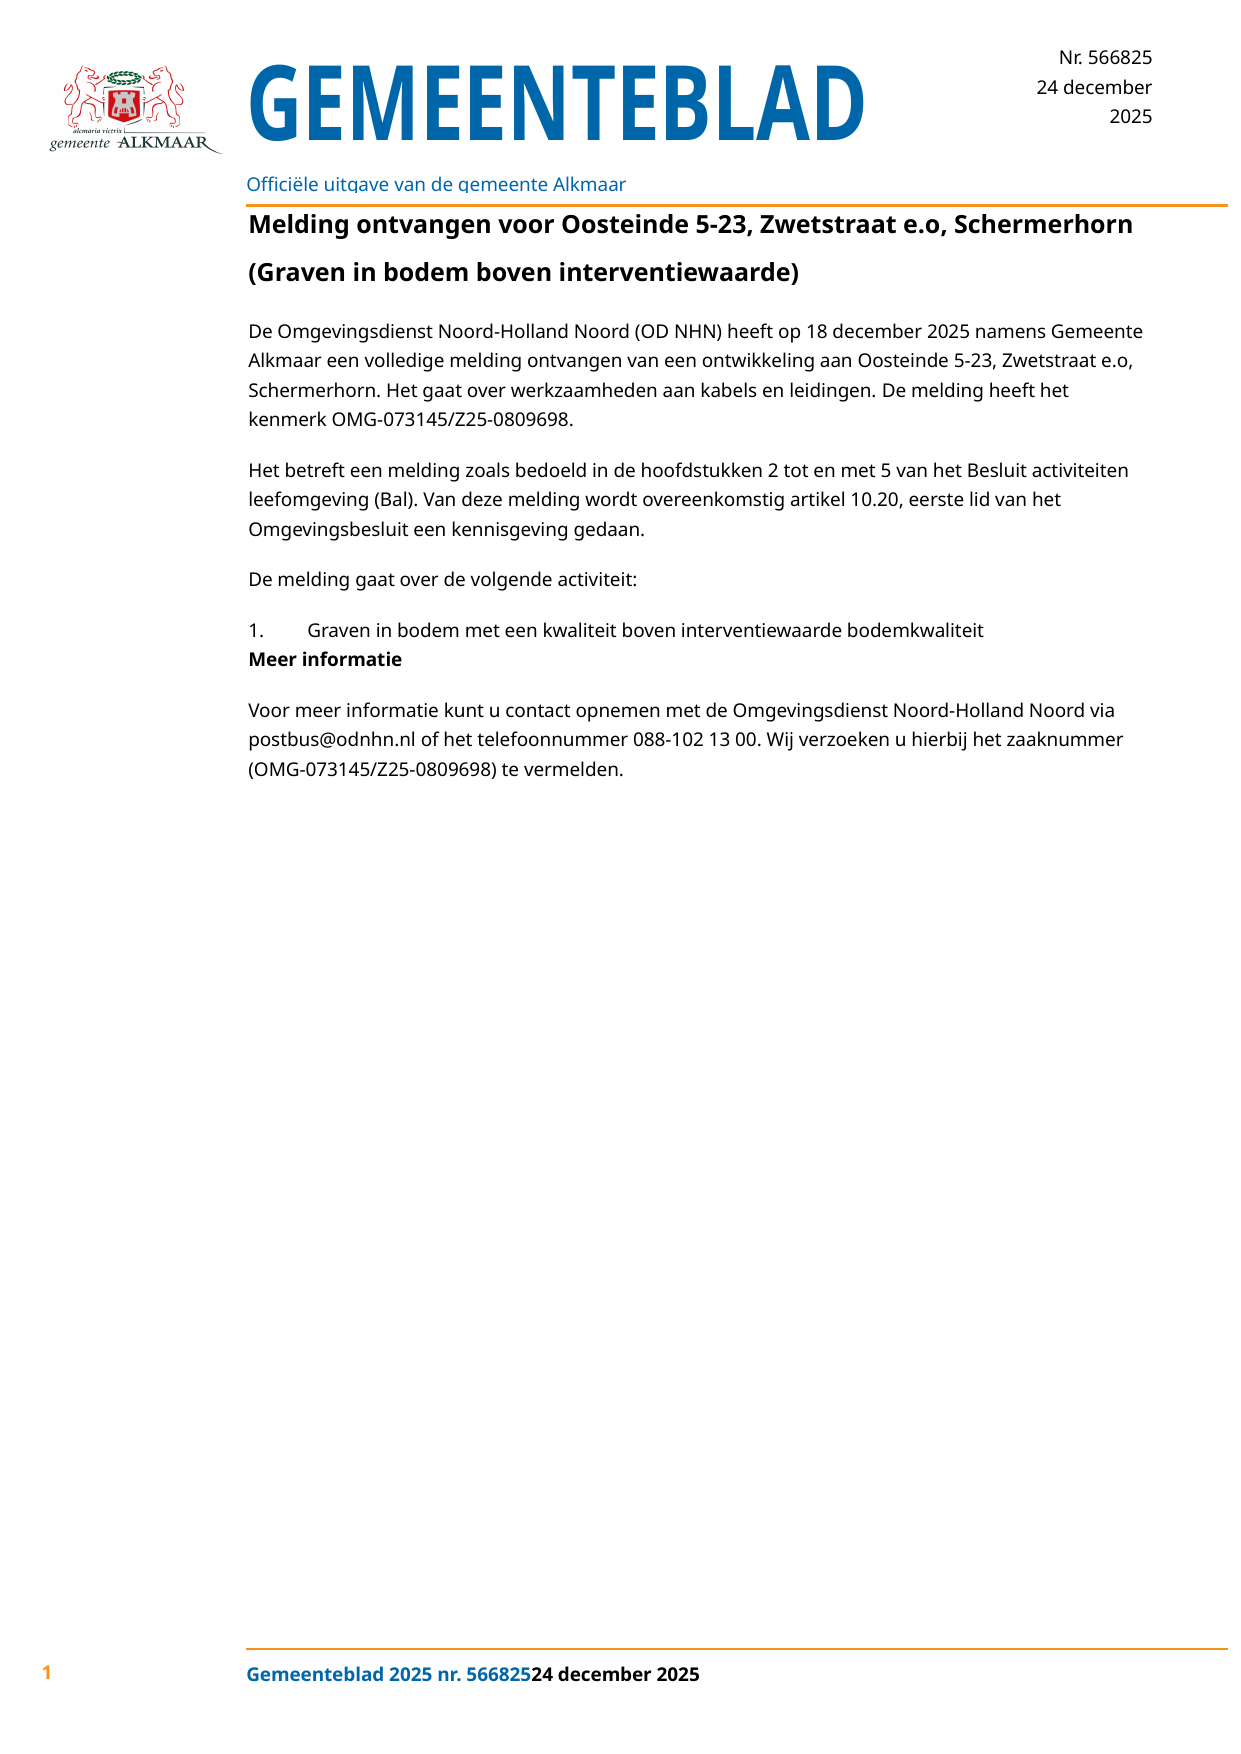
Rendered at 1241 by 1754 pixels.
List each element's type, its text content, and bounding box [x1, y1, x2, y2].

text De Omgevingsdienst Noord-Holland Noord (OD NHN) heeft op 18 december 2025 namens Gemeente Alkmaar een volledige melding ontvangen van een ontwikkeling aan Oosteinde 5-23, Zwetstraat e.o, Schermerhorn. Het gaat over werkzaamheden aan kabels en leidingen. De melding heeft het kenmerk OMG-073145/Z25-0809698. [248, 318, 1152, 432]
list Graven in bodem met een kwaliteit boven interventiewaarde bodemkwaliteit [248, 617, 1152, 643]
text Melding ontvangen voor Oosteinde 5-23, Zwetstraat e.o, Schermerhorn (Graven in bodem boven interventiewaarde) [248, 207, 1152, 288]
text Het betreft een melding zoals bedoeld in de hoofdstukken 2 tot en met 5 van het Besluit activiteiten leefomgeving (Bal). Van deze melding wordt overeenkomstig artikel 10.20, eerste lid van het Omgevingsbesluit een kennisgeving gedaan. [248, 457, 1152, 542]
text Meer informatie [248, 647, 1152, 672]
picture [41, 47, 231, 172]
text De melding gaat over de volgende activiteit: [248, 567, 1152, 592]
text Voor meer informatie kunt u contact opnemen met de Omgevingsdienst Noord-Holland Noord via postbus@odnhn.nl of het telefoonnummer 088-102 13 00. Wij verzoeken u hierbij het zaaknummer (OMG-073145/Z25-0809698) te vermelden. [248, 697, 1152, 782]
